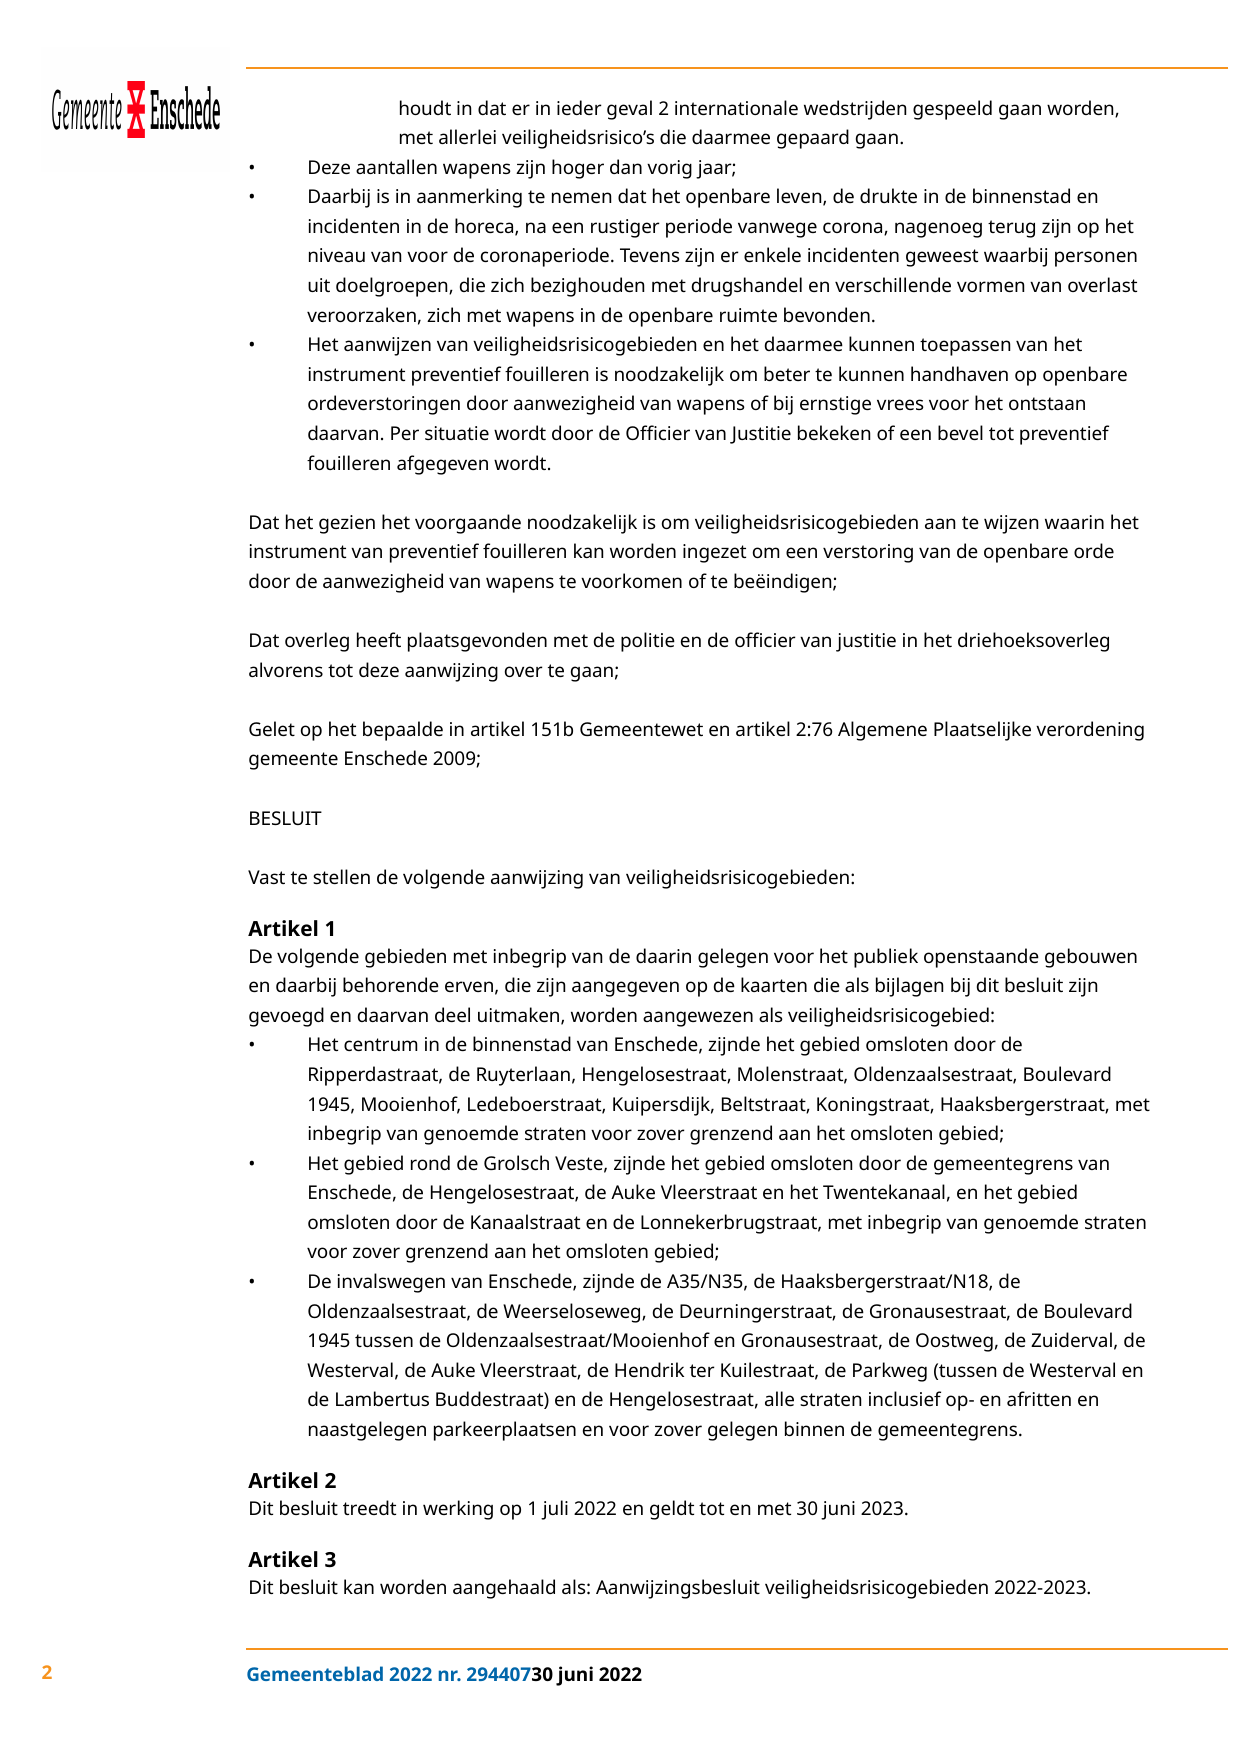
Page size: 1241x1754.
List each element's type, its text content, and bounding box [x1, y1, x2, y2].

list Daarbij is in aanmerking te nemen dat het openbare leven, de drukte in de binnenstad en incidenten in de horeca, na een rustiger periode vanwege corona, nagenoeg terug zijn op het niveau van voor de coronaperiode. Tevens zijn er enkele incidenten geweest waarbij personen uit doelgroepen, die zich bezighouden met drugshandel en verschillende vormen van overlast veroorzaken, zich met wapens in de openbare ruimte bevonden. [248, 183, 1152, 328]
text Artikel 3 [248, 1545, 1152, 1574]
list Het aanwijzen van veiligheidsrisicogebieden en het daarmee kunnen toepassen van het instrument preventief fouilleren is noodzakelijk om beter te kunnen handhaven op openbare ordeverstoringen door aanwezigheid van wapens of bij ernstige vrees voor het ontstaan daarvan. Per situatie wordt door de Officier van Justitie bekeken of een bevel tot preventief fouilleren afgegeven wordt. [248, 331, 1152, 476]
text Dit besluit kan worden aangehaald als: Aanwijzingsbesluit veiligheidsrisicogebieden 2022-2023. [248, 1574, 1152, 1599]
text Artikel 1 [248, 914, 1152, 943]
list houdt in dat er in ieder geval 2 internationale wedstrijden gespeeld gaan worden, met allerlei veiligheidsrisico’s die daarmee gepaard gaan. [361, 95, 1152, 150]
text Vast te stellen de volgende aanwijzing van veiligheidsrisicogebieden: [248, 864, 1152, 890]
text Gelet op het bepaalde in artikel 151b Gemeentewet en artikel 2:76 Algemene Plaatselijke verordening gemeente Enschede 2009; [248, 716, 1152, 771]
picture [41, 47, 231, 172]
text Dit besluit treedt in werking op 1 juli 2022 en geldt tot en met 30 juni 2023. [248, 1495, 1152, 1521]
list Het centrum in de binnenstad van Enschede, zijnde het gebied omsloten door de Ripperdastraat, de Ruyterlaan, Hengelosestraat, Molenstraat, Oldenzaalsestraat, Boulevard 1945, Mooienhof, Ledeboerstraat, Kuipersdijk, Beltstraat, Koningstraat, Haaksbergerstraat, met inbegrip van genoemde straten voor zover grenzend aan het omsloten gebied; [248, 1032, 1152, 1146]
text Artikel 2 [248, 1467, 1152, 1495]
list Het gebied rond de Grolsch Veste, zijnde het gebied omsloten door de gemeentegrens van Enschede, de Hengelosestraat, de Auke Vleerstraat en het Twentekanaal, en het gebied omsloten door de Kanaalstraat en de Lonnekerbrugstraat, met inbegrip van genoemde straten voor zover grenzend aan het omsloten gebied; [248, 1150, 1152, 1264]
list Deze aantallen wapens zijn hoger dan vorig jaar; [248, 154, 1152, 180]
text BESLUIT [248, 805, 1152, 831]
text De volgende gebieden met inbegrip van de daarin gelegen voor het publiek openstaande gebouwen en daarbij behorende erven, die zijn aangegeven op de kaarten die als bijlagen bij dit besluit zijn gevoegd en daarvan deel uitmaken, worden aangewezen als veiligheidsrisicogebied: [248, 943, 1152, 1028]
text Dat overleg heeft plaatsgevonden met de politie en de officier van justitie in het driehoeksoverleg alvorens tot deze aanwijzing over te gaan; [248, 627, 1152, 683]
list De invalswegen van Enschede, zijnde de A35/N35, de Haaksbergerstraat/N18, de Oldenzaalsestraat, de Weerseloseweg, de Deurningerstraat, de Gronausestraat, de Boulevard 1945 tussen de Oldenzaalsestraat/Mooienhof en Gronausestraat, de Oostweg, de Zuiderval, de Westerval, de Auke Vleerstraat, de Hendrik ter Kuilestraat, de Parkweg (tussen de Westerval en de Lambertus Buddestraat) en de Hengelosestraat, alle straten inclusief op- en afritten en naastgelegen parkeerplaatsen en voor zover gelegen binnen de gemeentegrens. [248, 1268, 1152, 1442]
text Dat het gezien het voorgaande noodzakelijk is om veiligheidsrisicogebieden aan te wijzen waarin het instrument van preventief fouilleren kan worden ingezet om een verstoring van de openbare orde door de aanwezigheid van wapens te voorkomen of te beëindigen; [248, 509, 1152, 594]
